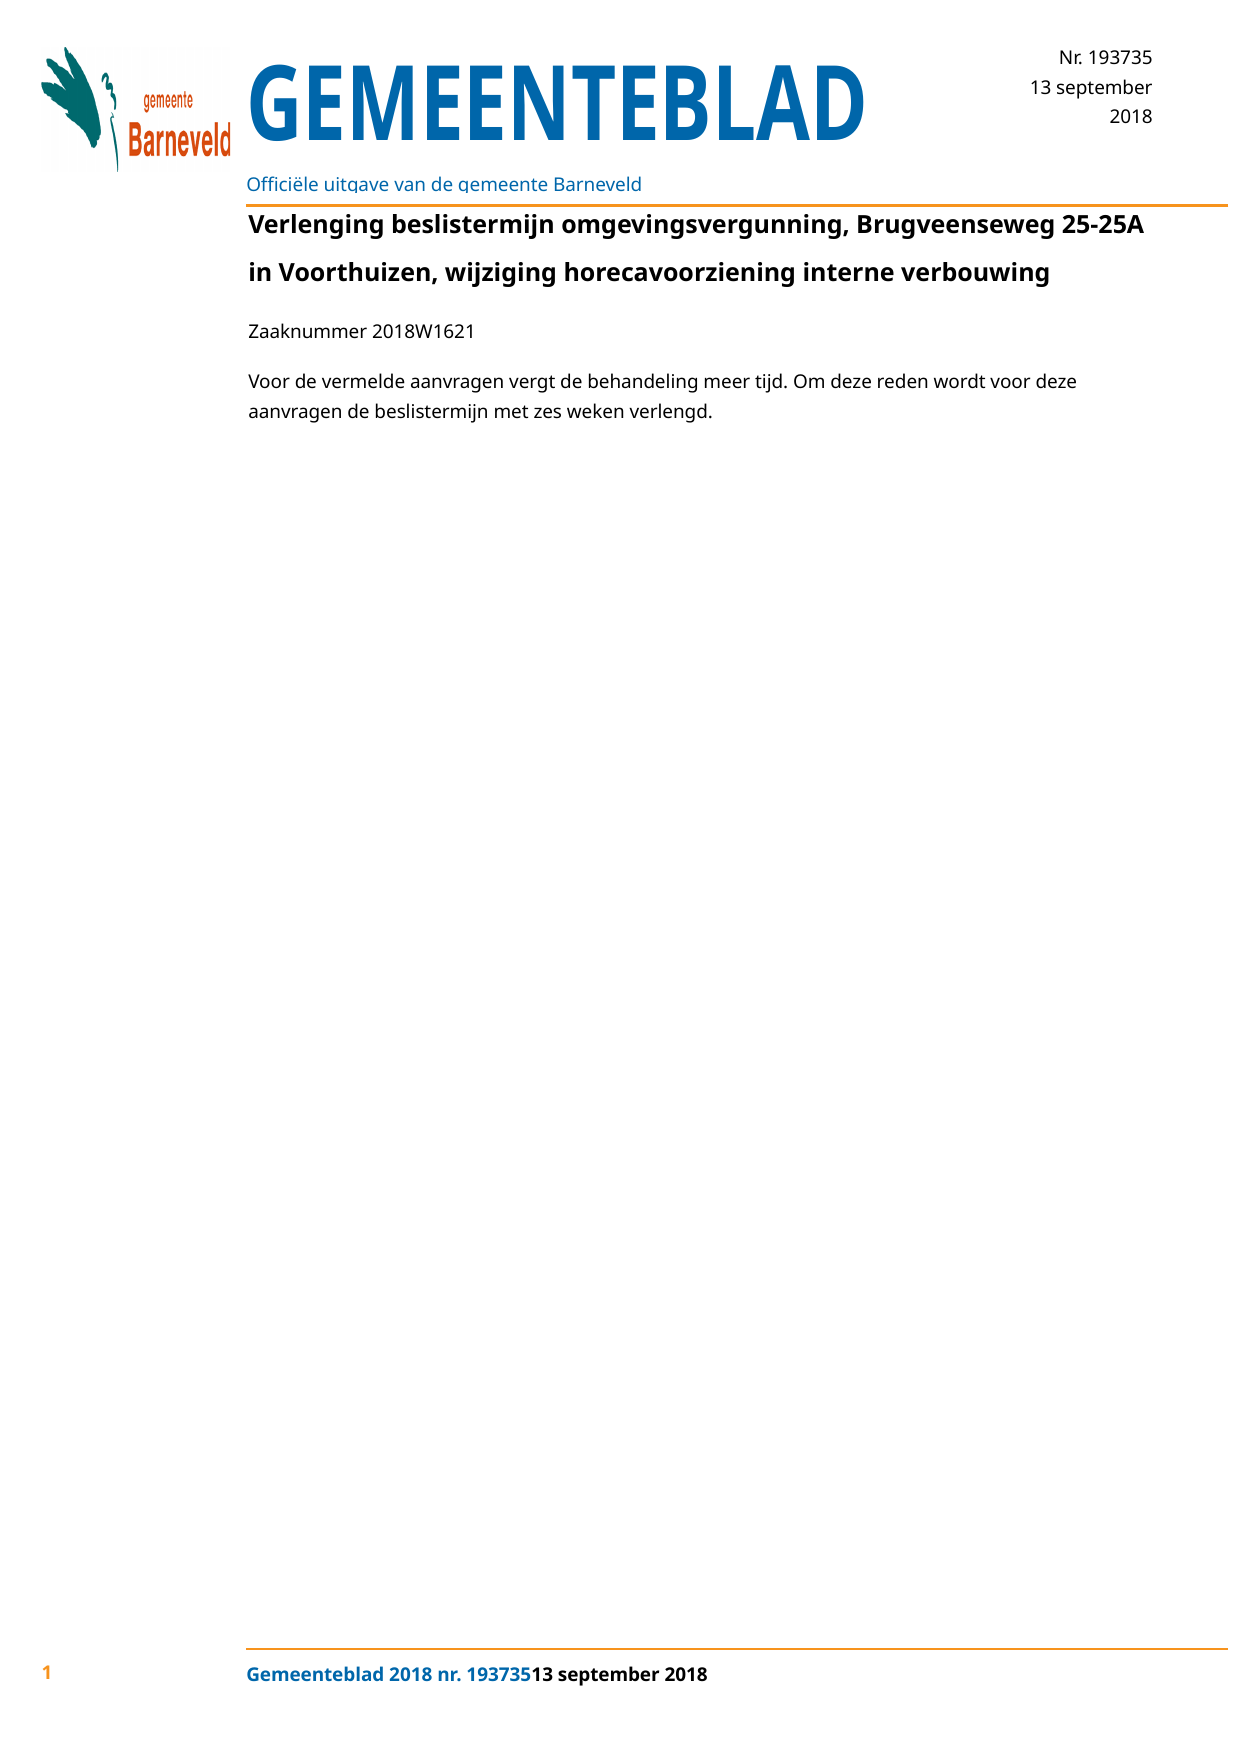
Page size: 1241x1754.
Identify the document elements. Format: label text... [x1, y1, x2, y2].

text Verlenging beslistermijn omgevingsvergunning, Brugveenseweg 25-25A in Voorthuizen, wijziging horecavoorziening interne verbouwing [248, 207, 1152, 288]
picture [41, 47, 231, 172]
text Zaaknummer 2018W1621 [248, 318, 1152, 344]
text Voor de vermelde aanvragen vergt de behandeling meer tijd. Om deze reden wordt voor deze aanvragen de beslistermijn met zes weken verlengd. [248, 368, 1152, 424]
